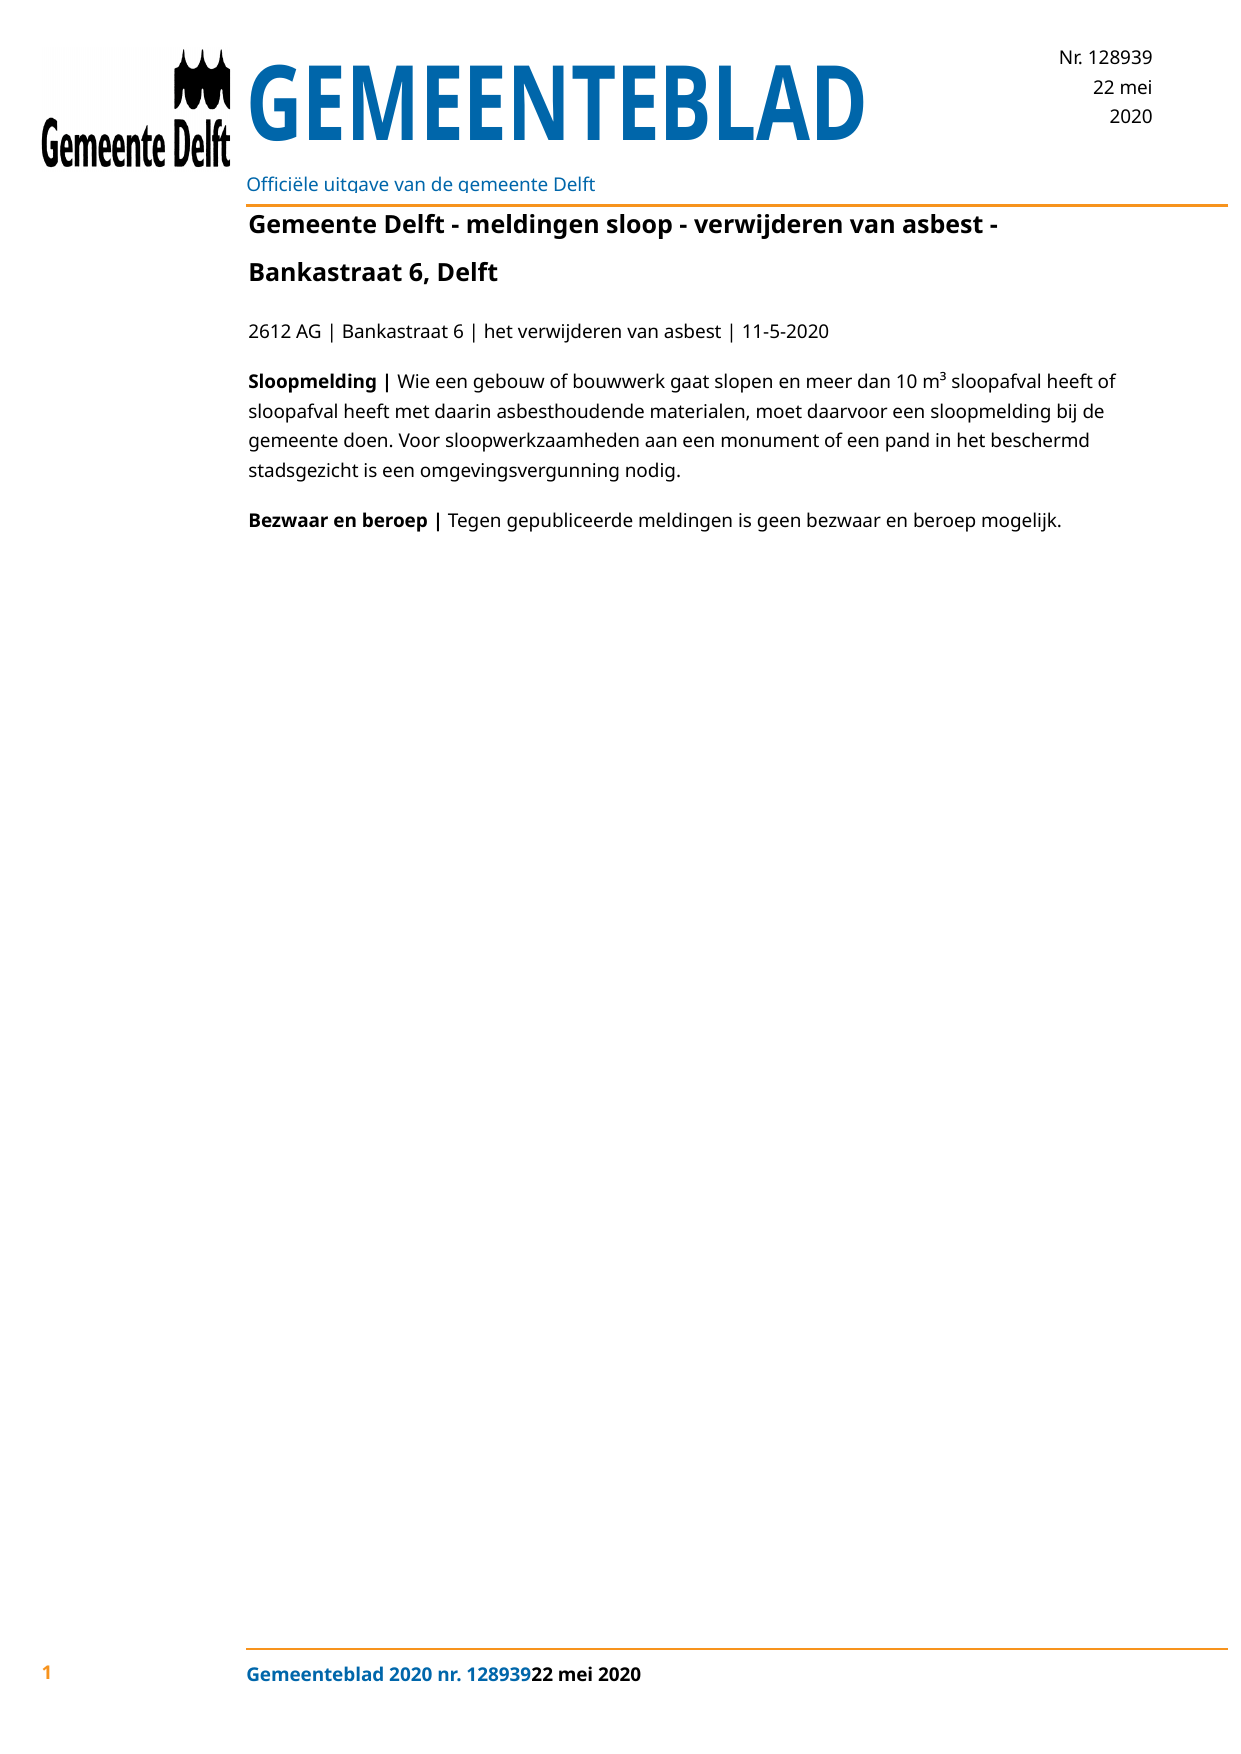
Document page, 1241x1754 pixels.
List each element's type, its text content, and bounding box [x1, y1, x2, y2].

text 2612 AG | Bankastraat 6 | het verwijderen van asbest | 11-5-2020 [248, 318, 1152, 344]
text Sloopmelding | Wie een gebouw of bouwwerk gaat slopen en meer dan 10 m³ sloopafval heeft of sloopafval heeft met daarin asbesthoudende materialen, moet daarvoor een sloopmelding bij de gemeente doen. Voor sloopwerkzaamheden aan een monument of een pand in het beschermd stadsgezicht is een omgevingsvergunning nodig. [248, 368, 1152, 483]
text Bezwaar en beroep | Tegen gepubliceerde meldingen is geen bezwaar en beroep mogelijk. [248, 507, 1152, 533]
text Gemeente Delft - meldingen sloop - verwijderen van asbest - Bankastraat 6, Delft [248, 207, 1152, 288]
picture [41, 47, 231, 172]
